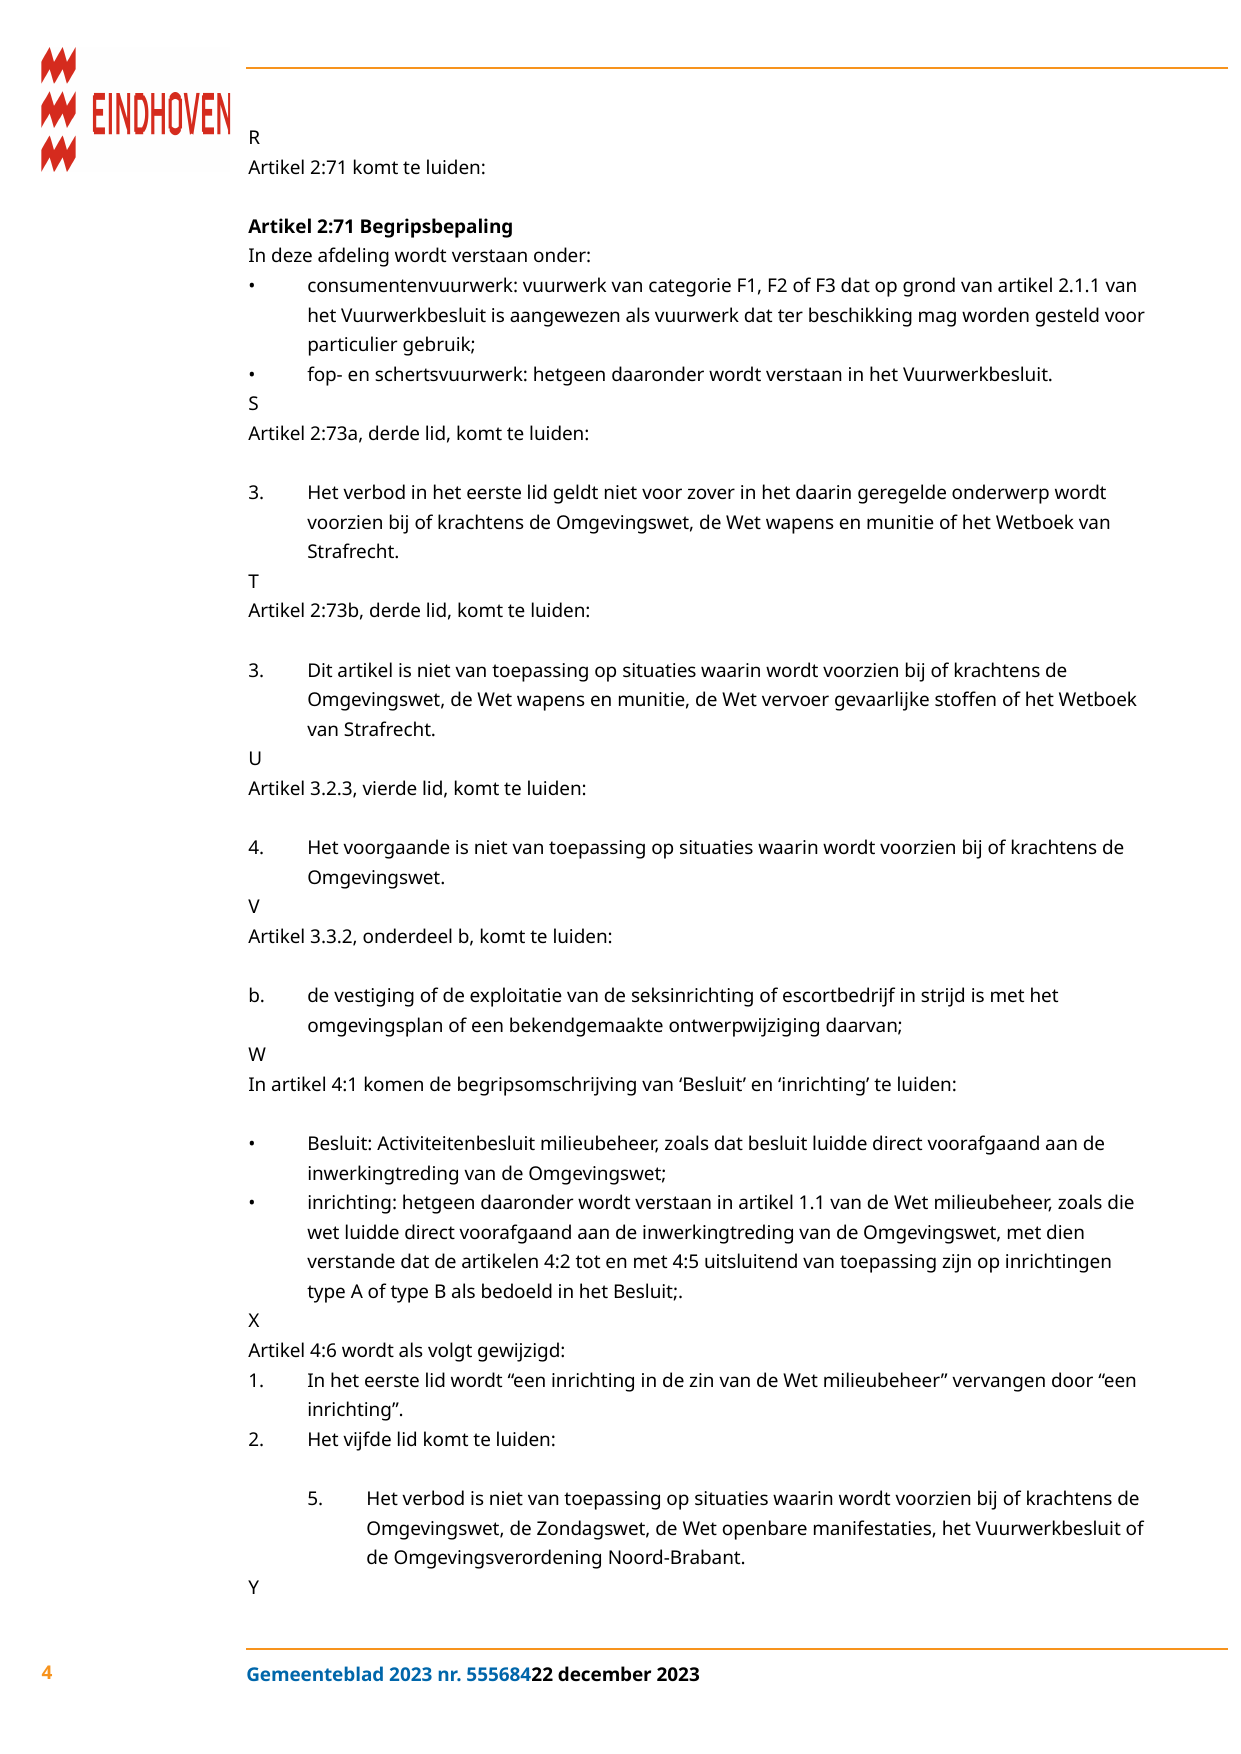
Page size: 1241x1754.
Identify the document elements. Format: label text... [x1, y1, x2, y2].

text Artikel 2:71 Begripsbepaling [248, 213, 1152, 239]
text In deze afdeling wordt verstaan onder: [248, 243, 1152, 268]
text Artikel 2:73b, derde lid, komt te luiden: [248, 598, 1152, 623]
text Artikel 4:6 wordt als volgt gewijzigd: [248, 1337, 1152, 1363]
text Artikel 3.3.2, onderdeel b, komt te luiden: [248, 923, 1152, 949]
text In artikel 4:1 komen de begripsomschrijving van ‘Besluit’ en ‘inrichting’ te luiden: [248, 1071, 1152, 1097]
text Artikel 3.2.3, vierde lid, komt te luiden: [248, 775, 1152, 801]
list Het verbod in het eerste lid geldt niet voor zover in het daarin geregelde onderwerp wordt voorzien bij of krachtens de Omgevingswet, de Wet wapens en munitie of het Wetboek van Strafrecht. [248, 479, 1152, 564]
text U [248, 746, 1152, 771]
list In het eerste lid wordt “een inrichting in de zin van de Wet milieubeheer” vervangen door “een inrichting”. [248, 1367, 1152, 1422]
list consumentenvuurwerk: vuurwerk van categorie F1, F2 of F3 dat op grond van artikel 2.1.1 van het Vuurwerkbesluit is aangewezen als vuurwerk dat ter beschikking mag worden gesteld voor particulier gebruik; [248, 272, 1152, 357]
text X [248, 1308, 1152, 1333]
list Het voorgaande is niet van toepassing op situaties waarin wordt voorzien bij of krachtens de Omgevingswet. [248, 834, 1152, 890]
text Artikel 2:73a, derde lid, komt te luiden: [248, 420, 1152, 446]
list fop- en schertsvuurwerk: hetgeen daaronder wordt verstaan in het Vuurwerkbesluit. [248, 361, 1152, 387]
text S [248, 391, 1152, 416]
list Het verbod is niet van toepassing op situaties waarin wordt voorzien bij of krachtens de Omgevingswet, de Zondagswet, de Wet openbare manifestaties, het Vuurwerkbesluit of de Omgevingsverordening Noord-Brabant. [307, 1485, 1152, 1570]
list inrichting: hetgeen daaronder wordt verstaan in artikel 1.1 van de Wet milieubeheer, zoals die wet luidde direct voorafgaand aan de inwerkingtreding van de Omgevingswet, met dien verstande dat de artikelen 4:2 tot en met 4:5 uitsluitend van toepassing zijn op inrichtingen type A of type B als bedoeld in het Besluit;. [248, 1189, 1152, 1304]
text R [248, 124, 1152, 150]
text T [248, 568, 1152, 594]
list de vestiging of de exploitatie van de seksinrichting of escortbedrijf in strijd is met het omgevingsplan of een bekendgemaakte ontwerpwijziging daarvan; [248, 982, 1152, 1038]
text Y [248, 1574, 1152, 1600]
list Besluit: Activiteitenbesluit milieubeheer, zoals dat besluit luidde direct voorafgaand aan de inwerkingtreding van de Omgevingswet; [248, 1130, 1152, 1186]
list Het vijfde lid komt te luiden: [248, 1426, 1152, 1452]
text W [248, 1041, 1152, 1067]
text V [248, 893, 1152, 919]
list Dit artikel is niet van toepassing op situaties waarin wordt voorzien bij of krachtens de Omgevingswet, de Wet wapens en munitie, de Wet vervoer gevaarlijke stoffen of het Wetboek van Strafrecht. [248, 657, 1152, 742]
picture [41, 47, 231, 172]
text Artikel 2:71 komt te luiden: [248, 154, 1152, 180]
